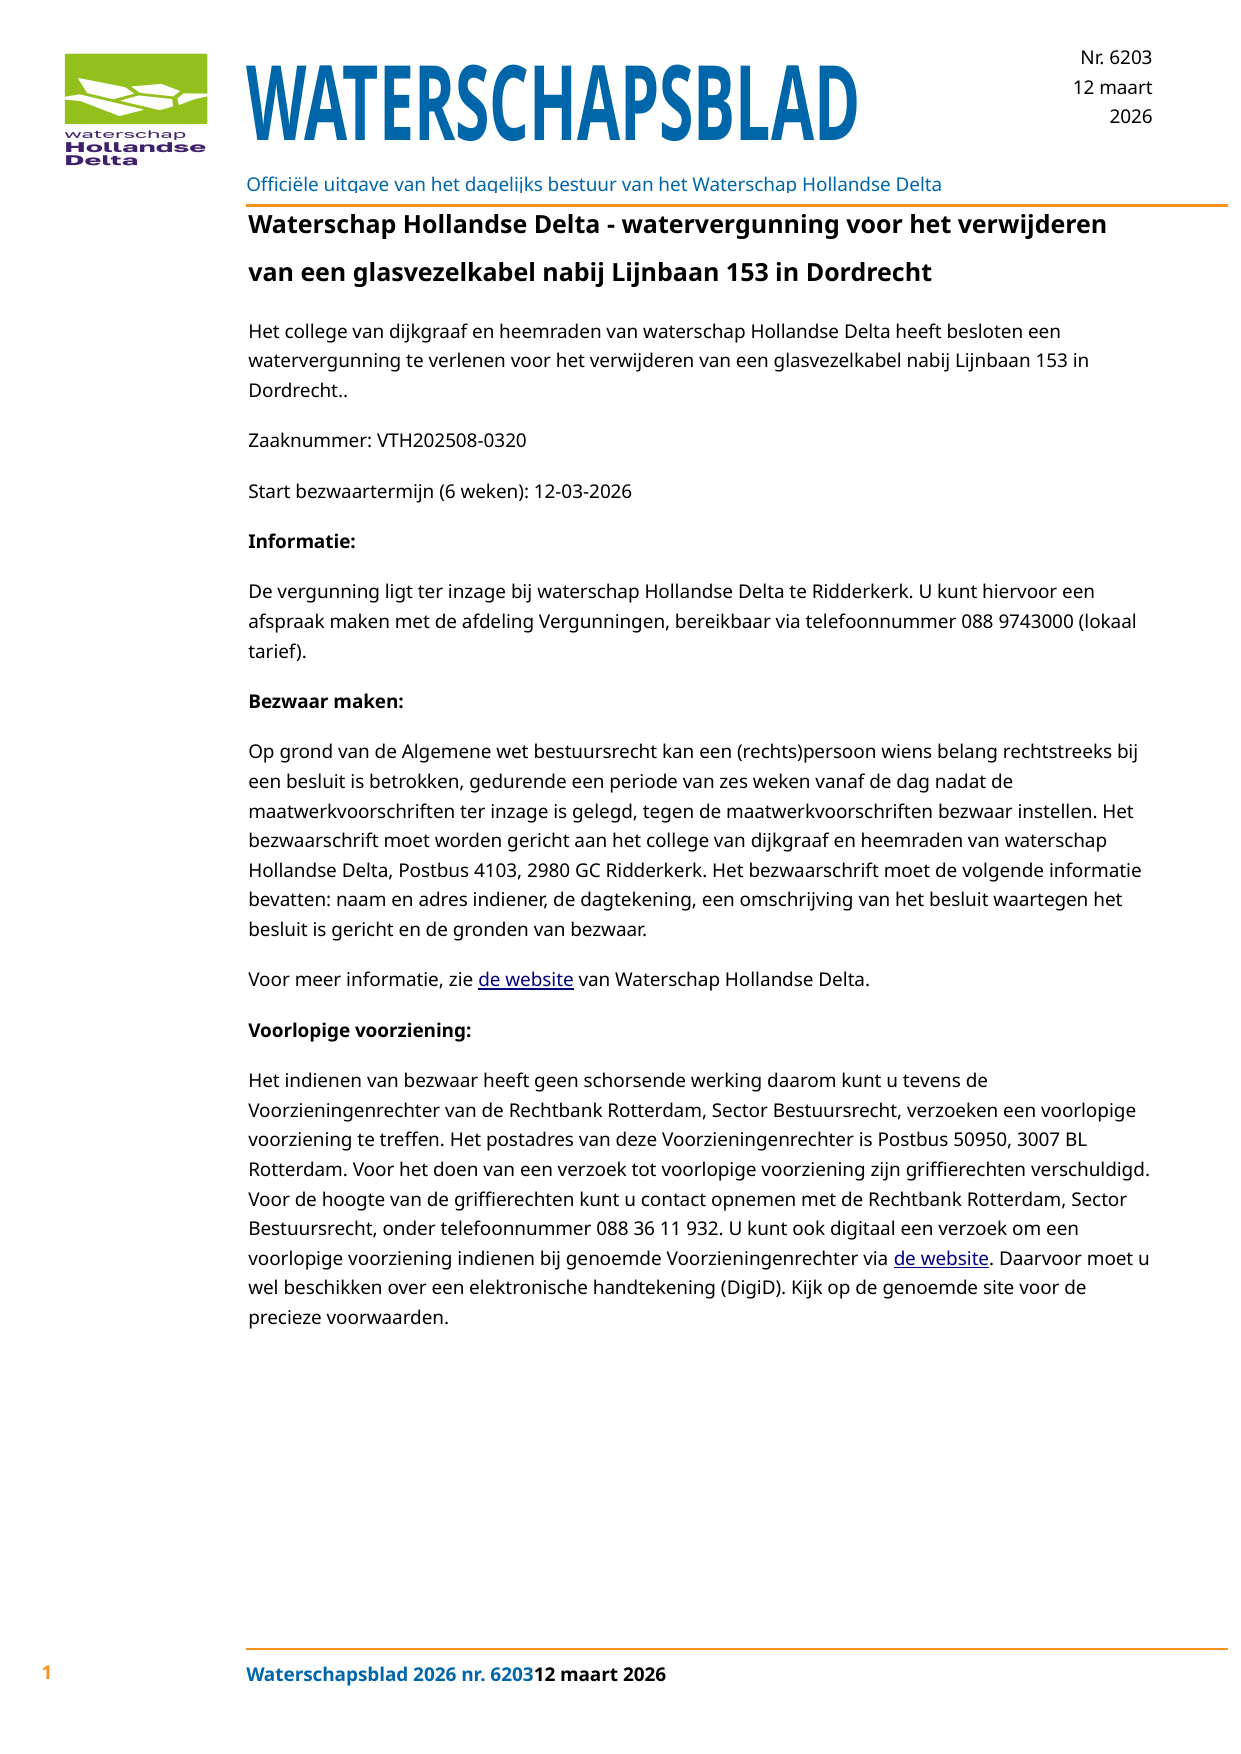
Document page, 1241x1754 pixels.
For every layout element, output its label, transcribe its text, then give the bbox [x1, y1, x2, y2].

text De vergunning ligt ter inzage bij waterschap Hollandse Delta te Ridderkerk. U kunt hiervoor een afspraak maken met de afdeling Vergunningen, bereikbaar via telefoonnummer 088 9743000 (lokaal tarief). [248, 579, 1152, 664]
text Het college van dijkgraaf en heemraden van waterschap Hollandse Delta heeft besloten een watervergunning te verlenen voor het verwijderen van een glasvezelkabel nabij Lijnbaan 153 in Dordrecht.. [248, 318, 1152, 403]
text Start bezwaartermijn (6 weken): 12-03-2026 [248, 478, 1152, 504]
text Voor meer informatie, zie de website van Waterschap Hollandse Delta. [248, 967, 1152, 992]
text Zaaknummer: VTH202508-0320 [248, 427, 1152, 453]
text Het indienen van bezwaar heeft geen schorsende werking daarom kunt u tevens de Voorzieningenrechter van de Rechtbank Rotterdam, Sector Bestuursrecht, verzoeken een voorlopige voorziening te treffen. Het postadres van deze Voorzieningenrechter is Postbus 50950, 3007 BL Rotterdam. Voor het doen van een verzoek tot voorlopige voorziening zijn griffierechten verschuldigd. Voor de hoogte van de griffierechten kunt u contact opnemen met de Rechtbank Rotterdam, Sector Bestuursrecht, onder telefoonnummer 088 36 11 932. U kunt ook digitaal een verzoek om een voorlopige voorziening indienen bij genoemde Voorzieningenrechter via de website. Daarvoor moet u wel beschikken over een elektronische handtekening (DigiD). Kijk op de genoemde site voor de precieze voorwaarden. [248, 1067, 1152, 1330]
text Op grond van de Algemene wet bestuursrecht kan een (rechts)persoon wiens belang rechtstreeks bij een besluit is betrokken, gedurende een periode van zes weken vanaf de dag nadat de maatwerkvoorschriften ter inzage is gelegd, tegen de maatwerkvoorschriften bezwaar instellen. Het bezwaarschrift moet worden gericht aan het college van dijkgraaf en heemraden van waterschap Hollandse Delta, Postbus 4103, 2980 GC Ridderkerk. Het bezwaarschrift moet de volgende informatie bevatten: naam en adres indiener, de dagtekening, een omschrijving van het besluit waartegen het besluit is gericht en de gronden van bezwaar. [248, 739, 1152, 942]
picture [41, 47, 231, 172]
text Voorlopige voorziening: [248, 1017, 1152, 1043]
text Waterschap Hollandse Delta - watervergunning voor het verwijderen van een glasvezelkabel nabij Lijnbaan 153 in Dordrecht [248, 207, 1152, 288]
text Informatie: [248, 528, 1152, 554]
text Bezwaar maken: [248, 688, 1152, 714]
